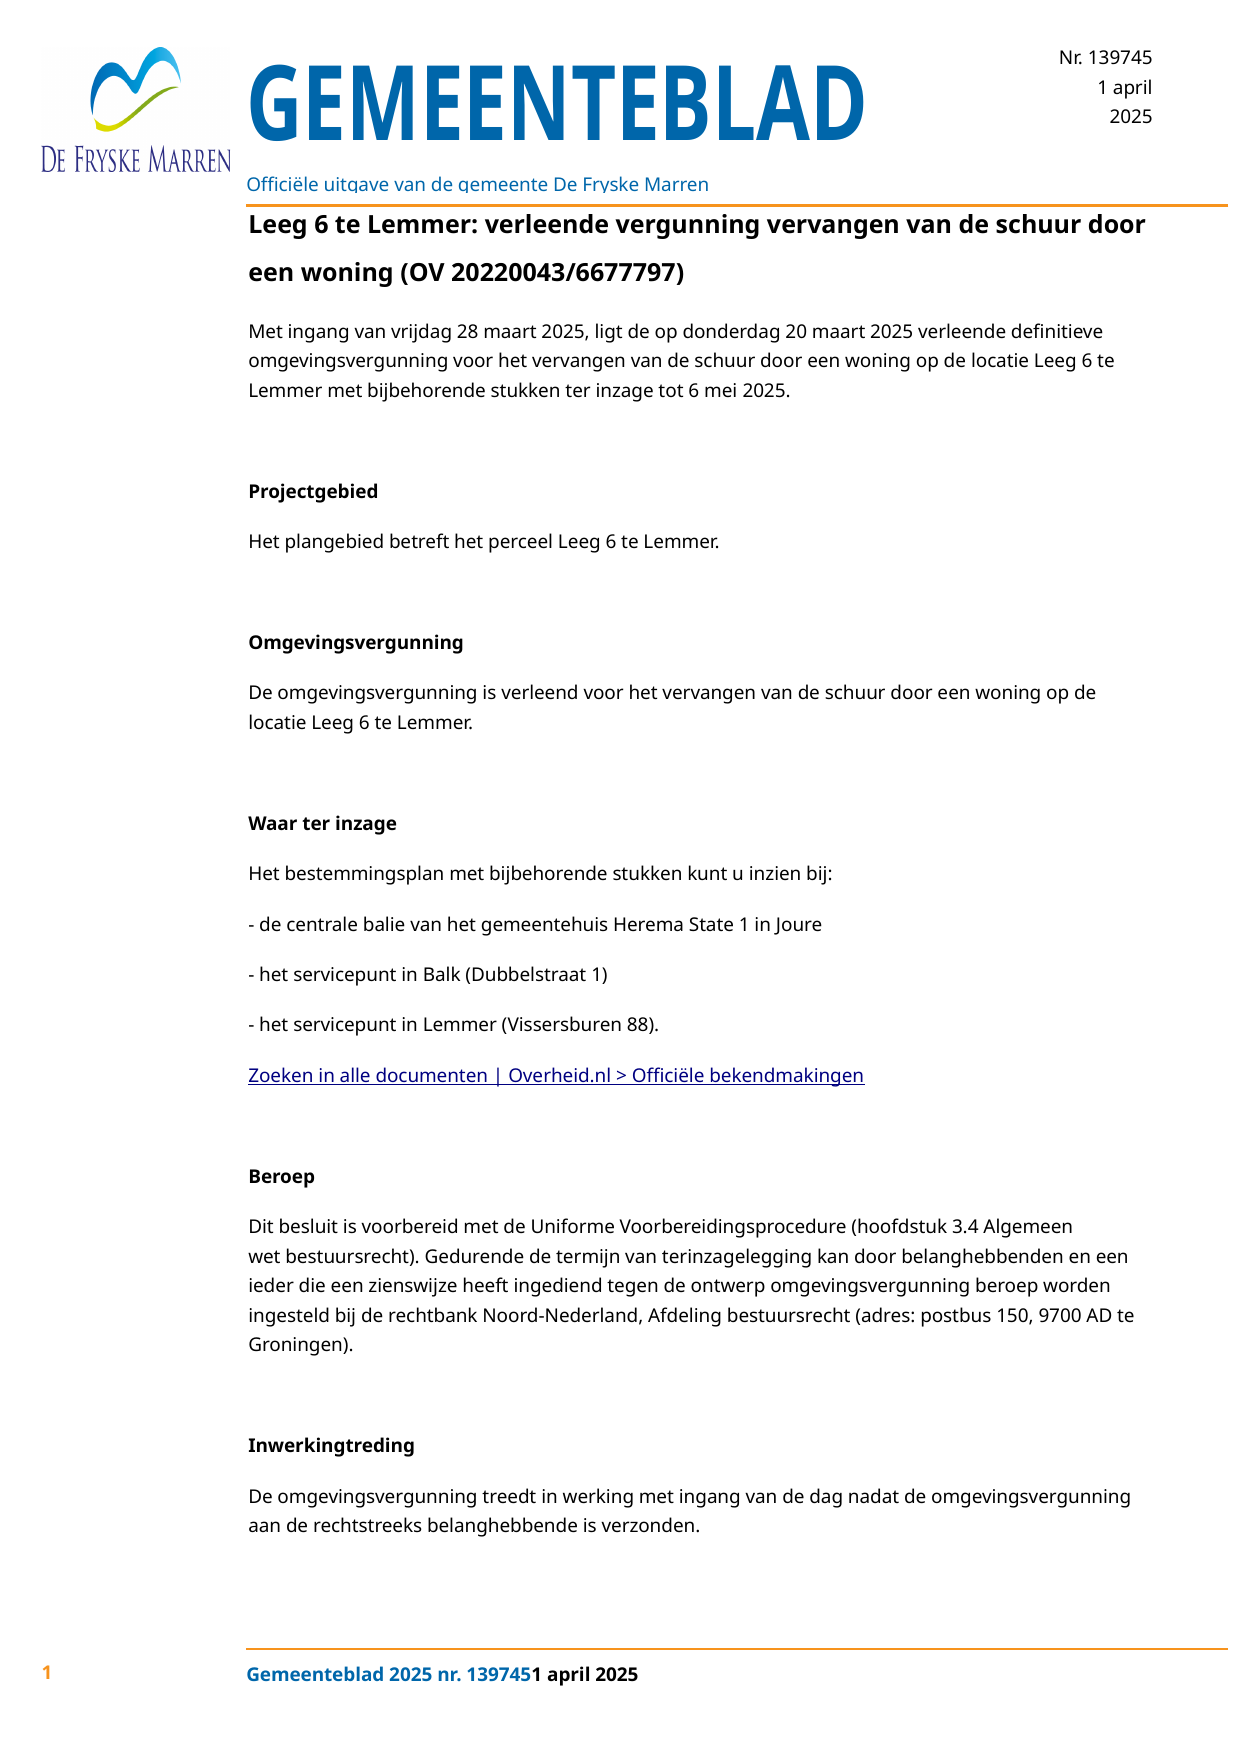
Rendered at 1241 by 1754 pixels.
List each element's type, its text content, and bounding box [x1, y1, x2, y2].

text Met ingang van vrijdag 28 maart 2025, ligt de op donderdag 20 maart 2025 verleende definitieve omgevingsvergunning voor het vervangen van de schuur door een woning op de locatie Leeg 6 te Lemmer met bijbehorende stukken ter inzage tot 6 mei 2025. [248, 318, 1152, 403]
text Projectgebied [248, 478, 1152, 504]
text Beroep [248, 1163, 1152, 1189]
text Leeg 6 te Lemmer: verleende vergunning vervangen van de schuur door een woning (OV 20220043/6677797) [248, 207, 1152, 288]
text - het servicepunt in Lemmer (Vissersburen 88). [248, 1012, 1152, 1037]
text Het bestemmingsplan met bijbehorende stukken kunt u inzien bij: [248, 860, 1152, 886]
text Waar ter inzage [248, 810, 1152, 836]
text De omgevingsvergunning treedt in werking met ingang van de dag nadat de omgevingsvergunning aan de rechtstreeks belanghebbende is verzonden. [248, 1483, 1152, 1538]
text Zoeken in alle documenten | Overheid.nl > Officiële bekendmakingen [248, 1062, 1152, 1088]
text Omgevingsvergunning [248, 629, 1152, 655]
text - de centrale balie van het gemeentehuis Herema State 1 in Joure [248, 911, 1152, 937]
text Het plangebied betreft het perceel Leeg 6 te Lemmer. [248, 528, 1152, 554]
picture [41, 47, 231, 172]
text - het servicepunt in Balk (Dubbelstraat 1) [248, 961, 1152, 987]
text Dit besluit is voorbereid met de Uniforme Voorbereidingsprocedure (hoofdstuk 3.4 Algemeen wet bestuursrecht). Gedurende de termijn van terinzagelegging kan door belanghebbenden en een ieder die een zienswijze heeft ingediend tegen de ontwerp omgevingsvergunning beroep worden ingesteld bij de rechtbank Noord-Nederland, Afdeling bestuursrecht (adres: postbus 150, 9700 AD te Groningen). [248, 1213, 1152, 1357]
text Inwerkingtreding [248, 1432, 1152, 1458]
text De omgevingsvergunning is verleend voor het vervangen van de schuur door een woning op de locatie Leeg 6 te Lemmer. [248, 679, 1152, 735]
